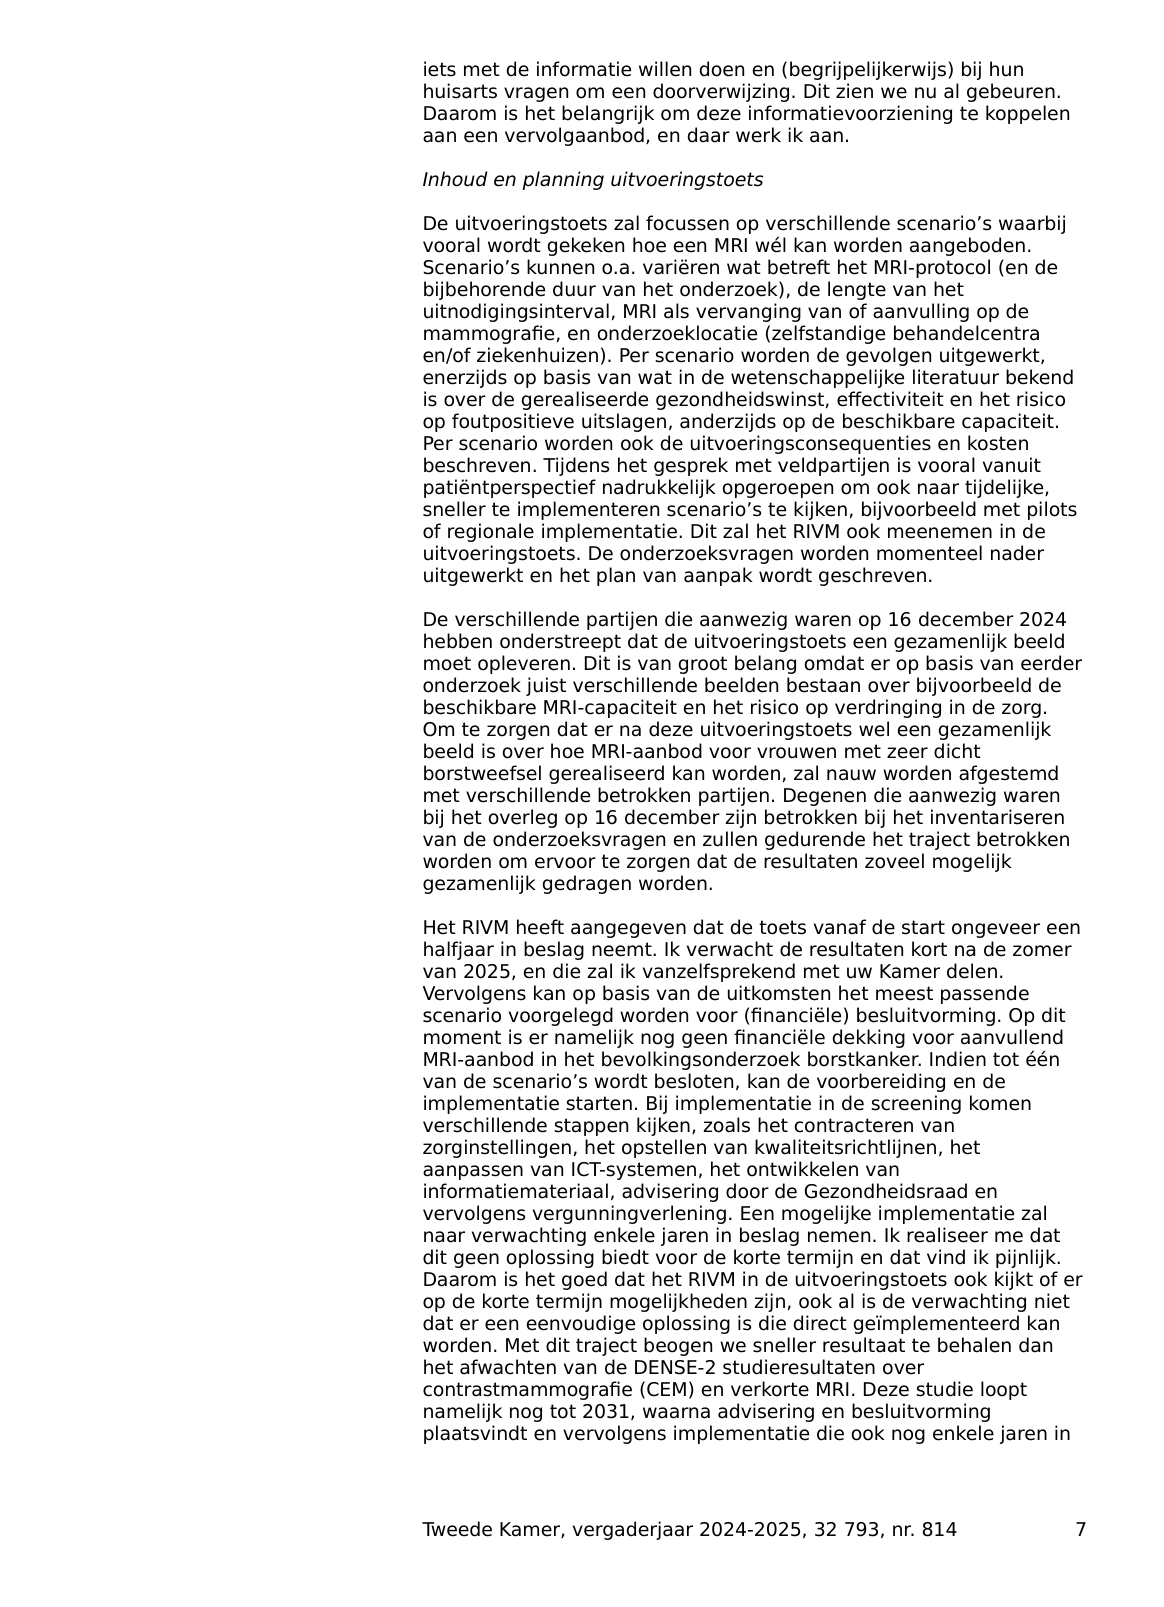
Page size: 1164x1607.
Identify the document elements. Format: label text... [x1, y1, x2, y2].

text De verschillende partijen die aanwezig waren op 16 december 2024 hebben onderstreept dat de uitvoeringstoets een gezamenlijk beeld moet opleveren. Dit is van groot belang omdat er op basis van eerder onderzoek juist verschillende beelden bestaan over bijvoorbeeld de beschikbare MRI-capaciteit en het risico op verdringing in de zorg. Om te zorgen dat er na deze uitvoeringstoets wel een gezamenlijk beeld is over hoe MRI-aanbod voor vrouwen met zeer dicht borstweefsel gerealiseerd kan worden, zal nauw worden afgestemd met verschillende betrokken partijen. Degenen die aanwezig waren bij het overleg op 16 december zijn betrokken bij het inventariseren van de onderzoeksvragen en zullen gedurende het traject betrokken worden om ervoor te zorgen dat de resultaten zoveel mogelijk gezamenlijk gedragen worden. [422, 609, 1087, 895]
text De uitvoeringstoets zal focussen op verschillende scenario’s waarbij vooral wordt gekeken hoe een MRI wél kan worden aangeboden. Scenario’s kunnen o.a. variëren wat betreft het MRI-protocol (en de bijbehorende duur van het onderzoek), de lengte van het uitnodigingsinterval, MRI als vervanging van of aanvulling op de mammografie, en onderzoeklocatie (zelfstandige behandelcentra en/of ziekenhuizen). Per scenario worden de gevolgen uitgewerkt, enerzijds op basis van wat in de wetenschappelijke literatuur bekend is over de gerealiseerde gezondheidswinst, effectiviteit en het risico op foutpositieve uitslagen, anderzijds op de beschikbare capaciteit. Per scenario worden ook de uitvoeringsconsequenties en kosten beschreven. Tijdens het gesprek met veldpartijen is vooral vanuit patiëntperspectief nadrukkelijk opgeroepen om ook naar tijdelijke, sneller te implementeren scenario’s te kijken, bijvoorbeeld met pilots of regionale implementatie. Dit zal het RIVM ook meenemen in de uitvoeringstoets. De onderzoeksvragen worden momenteel nader uitgewerkt en het plan van aanpak wordt geschreven. [422, 213, 1087, 587]
subtitle Inhoud en planning uitvoeringstoets [422, 169, 1087, 191]
text iets met de informatie willen doen en (begrijpelijkerwijs) bij hun huisarts vragen om een doorverwijzing. Dit zien we nu al gebeuren. Daarom is het belangrijk om deze informatievoorziening te koppelen aan een vervolgaanbod, en daar werk ik aan. [422, 59, 1087, 147]
text Het RIVM heeft aangegeven dat de toets vanaf de start ongeveer een halfjaar in beslag neemt. Ik verwacht de resultaten kort na de zomer van 2025, en die zal ik vanzelfsprekend met uw Kamer delen. Vervolgens kan op basis van de uitkomsten het meest passende scenario voorgelegd worden voor (financiële) besluitvorming. Op dit moment is er namelijk nog geen financiële dekking voor aanvullend MRI-aanbod in het bevolkingsonderzoek borstkanker. Indien tot één van de scenario’s wordt besloten, kan de voorbereiding en de implementatie starten. Bij implementatie in de screening komen verschillende stappen kijken, zoals het contracteren van zorginstellingen, het opstellen van kwaliteitsrichtlijnen, het aanpassen van ICT-systemen, het ontwikkelen van informatiemateriaal, advisering door de Gezondheidsraad en vervolgens vergunningverlening. Een mogelijke implementatie zal naar verwachting enkele jaren in beslag nemen. Ik realiseer me dat dit geen oplossing biedt voor de korte termijn en dat vind ik pijnlijk. Daarom is het goed dat het RIVM in de uitvoeringstoets ook kijkt of er op de korte termijn mogelijkheden zijn, ook al is de verwachting niet dat er een eenvoudige oplossing is die direct geïmplementeerd kan worden. Met dit traject beogen we sneller resultaat te behalen dan het afwachten van de DENSE-2 studieresultaten over contrastmammografie (CEM) en verkorte MRI. Deze studie loopt namelijk nog tot 2031, waarna advisering en besluitvorming plaatsvindt en vervolgens implementatie die ook nog enkele jaren in [422, 917, 1087, 1444]
